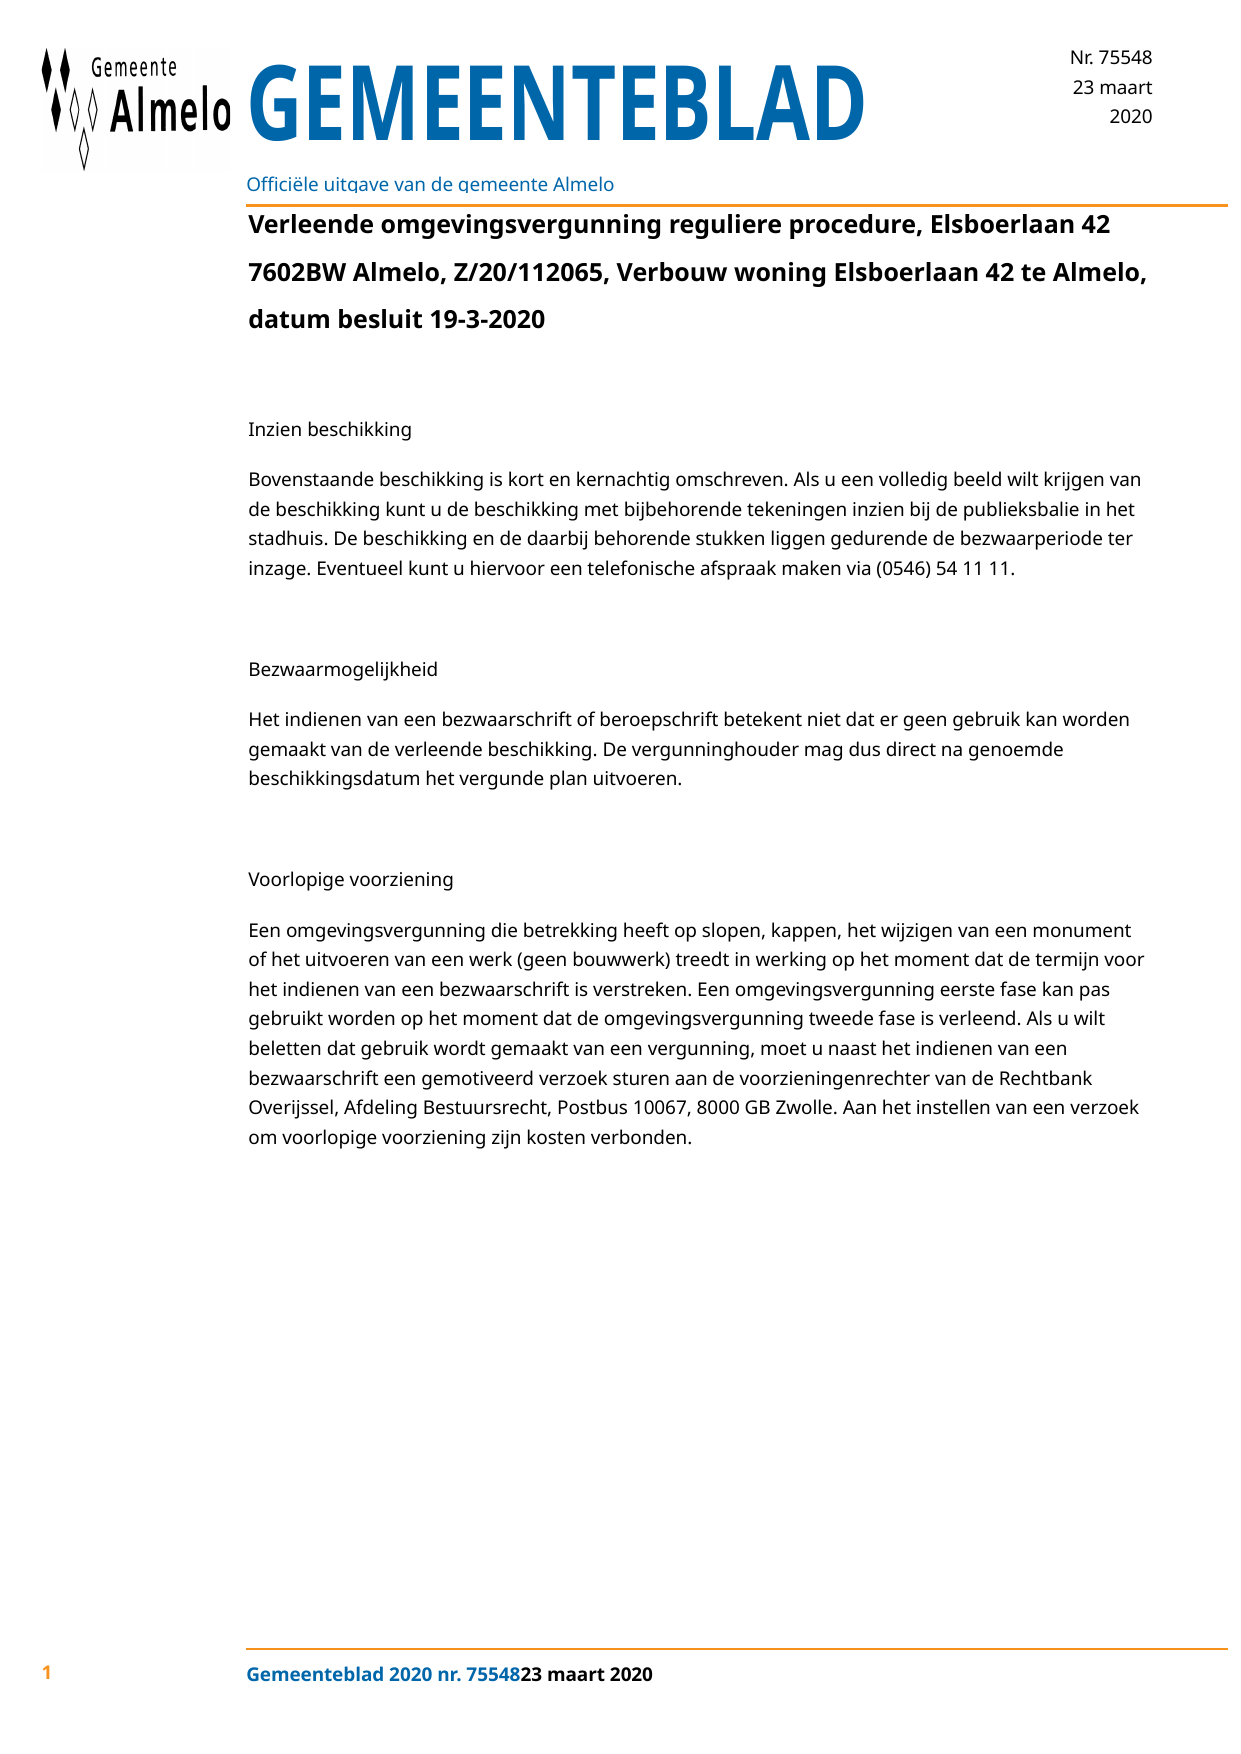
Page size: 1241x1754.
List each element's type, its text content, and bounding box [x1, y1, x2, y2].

text Inzien beschikking [248, 416, 1152, 442]
text Het indienen van een bezwaarschrift of beroepschrift betekent niet dat er geen gebruik kan worden gemaakt van de verleende beschikking. De vergunninghouder mag dus direct na genoemde beschikkingsdatum het vergunde plan uitvoeren. [248, 706, 1152, 791]
text Verleende omgevingsvergunning reguliere procedure, Elsboerlaan 42 7602BW Almelo, Z/20/112065, Verbouw woning Elsboerlaan 42 te Almelo, datum besluit 19-3-2020 [248, 207, 1152, 336]
text Bovenstaande beschikking is kort en kernachtig omschreven. Als u een volledig beeld wilt krijgen van de beschikking kunt u de beschikking met bijbehorende tekeningen inzien bij de publieksbalie in het stadhuis. De beschikking en de daarbij behorende stukken liggen gedurende de bezwaarperiode ter inzage. Eventueel kunt u hiervoor een telefonische afspraak maken via (0546) 54 11 11. [248, 466, 1152, 581]
text Voorlopige voorziening [248, 866, 1152, 892]
text Een omgevingsvergunning die betrekking heeft op slopen, kappen, het wijzigen van een monument of het uitvoeren van een werk (geen bouwwerk) treedt in werking op het moment dat de termijn voor het indienen van een bezwaarschrift is verstreken. Een omgevingsvergunning eerste fase kan pas gebruikt worden op het moment dat de omgevingsvergunning tweede fase is verleend. Als u wilt beletten dat gebruik wordt gemaakt van een vergunning, moet u naast het indienen van een bezwaarschrift een gemotiveerd verzoek sturen aan de voorzieningenrechter van de Rechtbank Overijssel, Afdeling Bestuursrecht, Postbus 10067, 8000 GB Zwolle. Aan het instellen van een verzoek om voorlopige voorziening zijn kosten verbonden. [248, 917, 1152, 1149]
picture [41, 47, 231, 172]
text Bezwaarmogelijkheid [248, 656, 1152, 682]
